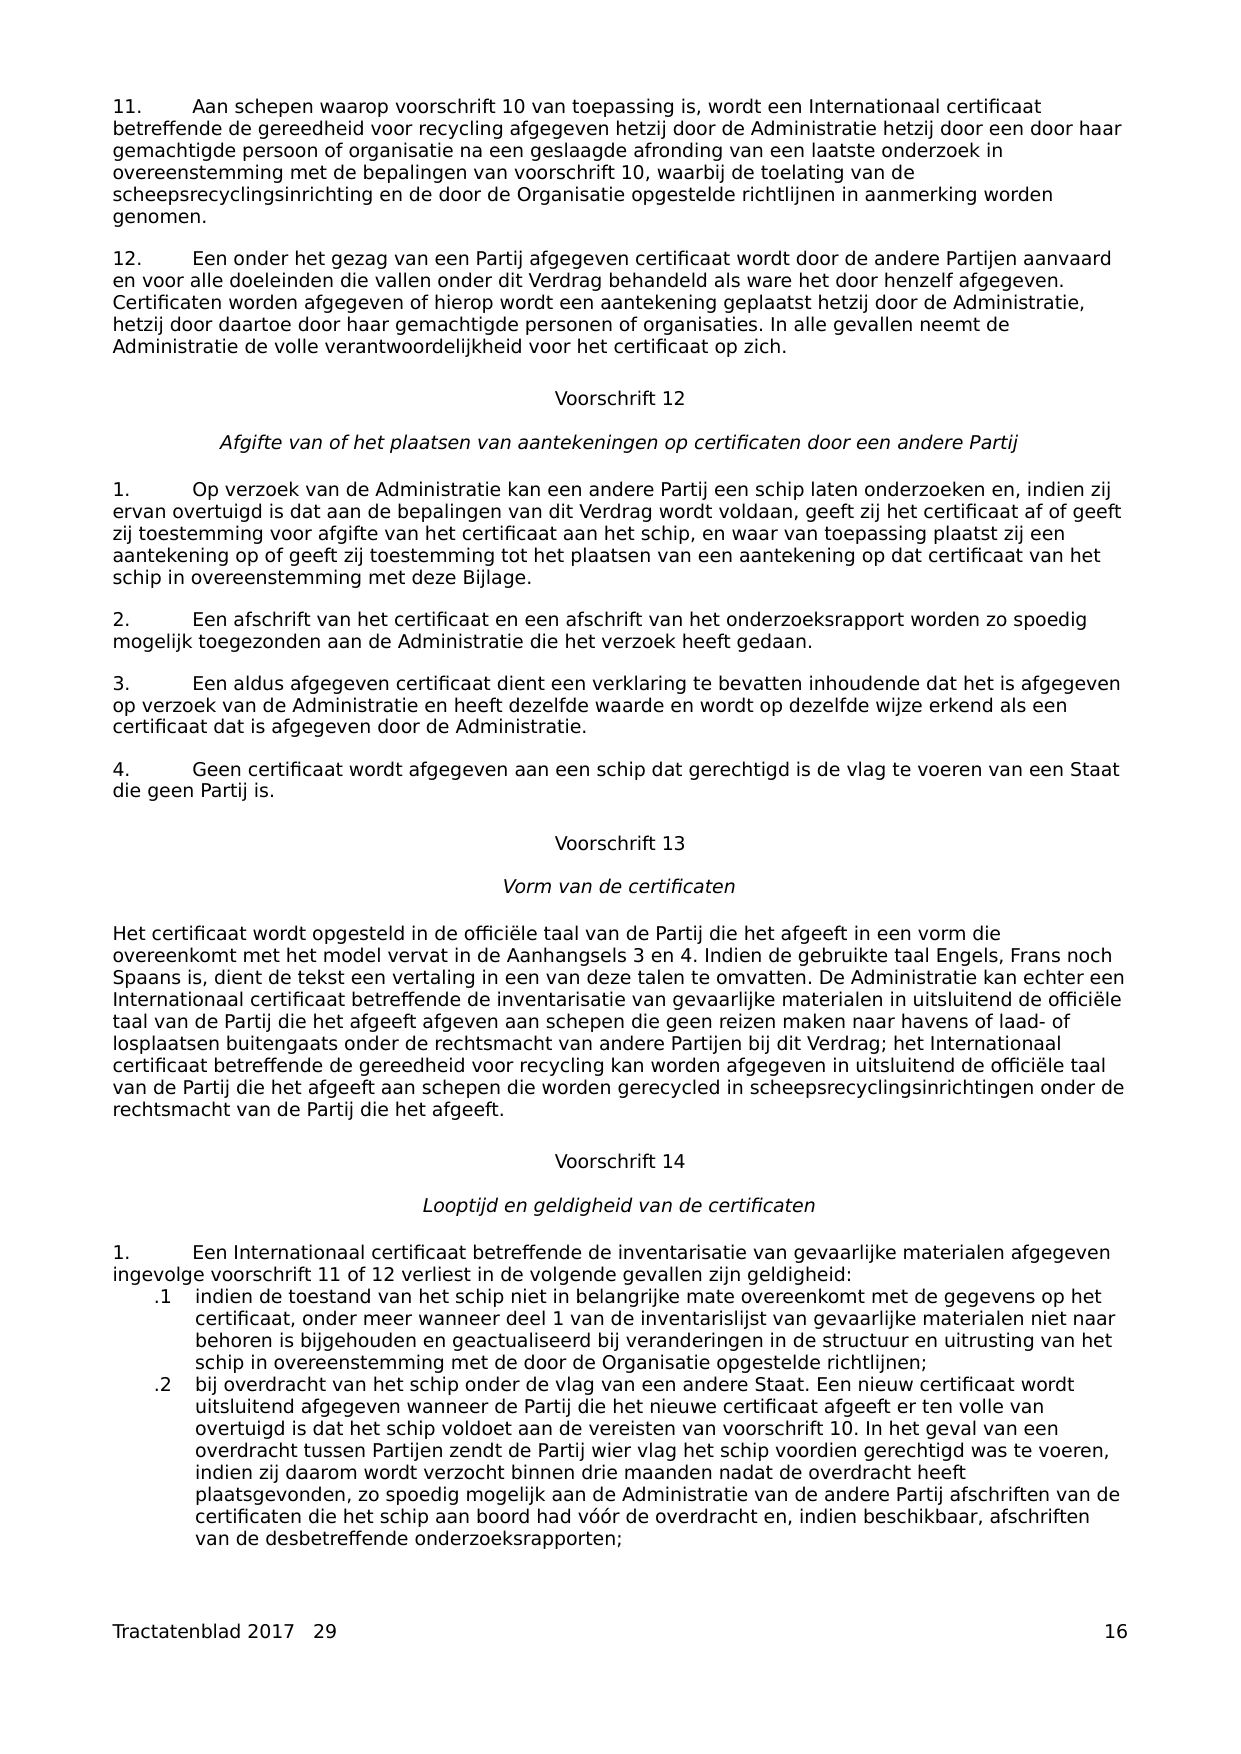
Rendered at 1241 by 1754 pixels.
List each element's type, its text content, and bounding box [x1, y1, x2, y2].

text .2 bij overdracht van het schip onder de vlag van een andere Staat. Een nieuw certificaat wordt uitsluitend afgegeven wanneer de Partij die het nieuwe certificaat afgeeft er ten volle van overtuigd is dat het schip voldoet aan de vereisten van voorschrift 10. In het geval van een overdracht tussen Partijen zendt de Partij wier vlag het schip voordien gerechtigd was te voeren, indien zij daarom wordt verzocht binnen drie maanden nadat de overdracht heeft plaatsgevonden, zo spoedig mogelijk aan de Administratie van de andere Partij afschriften van de certificaten die het schip aan boord had vóór de overdracht en, indien beschikbaar, afschriften van de desbetreffende onderzoeksrapporten; [153, 1374, 1128, 1550]
text 11. Aan schepen waarop voorschrift 10 van toepassing is, wordt een Internationaal certificaat betreffende de gereedheid voor recycling afgegeven hetzij door de Administratie hetzij door een door haar gemachtigde persoon of organisatie na een geslaagde afronding van een laatste onderzoek in overeenstemming met de bepalingen van voorschrift 10, waarbij de toelating van de scheepsrecyclingsinrichting en de door de Organisatie opgestelde richtlijnen in aanmerking worden genomen. [112, 96, 1128, 228]
text 4. Geen certificaat wordt afgegeven aan een schip dat gerechtigd is de vlag te voeren van een Staat die geen Partij is. [112, 758, 1128, 802]
subtitle Voorschrift 12 Afgifte van of het plaatsen van aantekeningen op certificaten door een andere Partij [112, 388, 1128, 454]
subtitle Voorschrift 14 Looptijd en geldigheid van de certificaten [112, 1151, 1128, 1217]
text .1 indien de toestand van het schip niet in belangrijke mate overeenkomt met de gegevens op het certificaat, onder meer wanneer deel 1 van de inventarislijst van gevaarlijke materialen niet naar behoren is bijgehouden en geactualiseerd bij veranderingen in de structuur en uitrusting van het schip in overeenstemming met de door de Organisatie opgestelde richtlijnen; [153, 1286, 1128, 1374]
text 3. Een aldus afgegeven certificaat dient een verklaring te bevatten inhoudende dat het is afgegeven op verzoek van de Administratie en heeft dezelfde waarde en wordt op dezelfde wijze erkend als een certificaat dat is afgegeven door de Administratie. [112, 672, 1128, 738]
text 2. Een afschrift van het certificaat en een afschrift van het onderzoeksrapport worden zo spoedig mogelijk toegezonden aan de Administratie die het verzoek heeft gedaan. [112, 608, 1128, 652]
text 1. Op verzoek van de Administratie kan een andere Partij een schip laten onderzoeken en, indien zij ervan overtuigd is dat aan de bepalingen van dit Verdrag wordt voldaan, geeft zij het certificaat af of geeft zij toestemming voor afgifte van het certificaat aan het schip, en waar van toepassing plaatst zij een aantekening op of geeft zij toestemming tot het plaatsen van een aantekening op dat certificaat van het schip in overeenstemming met deze Bijlage. [112, 479, 1128, 588]
text Het certificaat wordt opgesteld in de officiële taal van de Partij die het afgeeft in een vorm die overeenkomt met het model vervat in de Aanhangsels 3 en 4. Indien de gebruikte taal Engels, Frans noch Spaans is, dient de tekst een vertaling in een van deze talen te omvatten. De Administratie kan echter een Internationaal certificaat betreffende de inventarisatie van gevaarlijke materialen in uitsluitend de officiële taal van de Partij die het afgeeft afgeven aan schepen die geen reizen maken naar havens of laad- of losplaatsen buitengaats onder de rechtsmacht van andere Partijen bij dit Verdrag; het Internationaal certificaat betreffende de gereedheid voor recycling kan worden afgegeven in uitsluitend de officiële taal van de Partij die het afgeeft aan schepen die worden gerecycled in scheepsrecyclingsinrichtingen onder de rechtsmacht van de Partij die het afgeeft. [112, 923, 1128, 1121]
subtitle Voorschrift 13 Vorm van de certificaten [112, 832, 1128, 898]
text 12. Een onder het gezag van een Partij afgegeven certificaat wordt door de andere Partijen aanvaard en voor alle doeleinden die vallen onder dit Verdrag behandeld als ware het door henzelf afgegeven. Certificaten worden afgegeven of hierop wordt een aantekening geplaatst hetzij door de Administratie, hetzij door daartoe door haar gemachtigde personen of organisaties. In alle gevallen neemt de Administratie de volle verantwoordelijkheid voor het certificaat op zich. [112, 248, 1128, 358]
text 1. Een Internationaal certificaat betreffende de inventarisatie van gevaarlijke materialen afgegeven ingevolge voorschrift 11 of 12 verliest in de volgende gevallen zijn geldigheid: [112, 1242, 1128, 1286]
